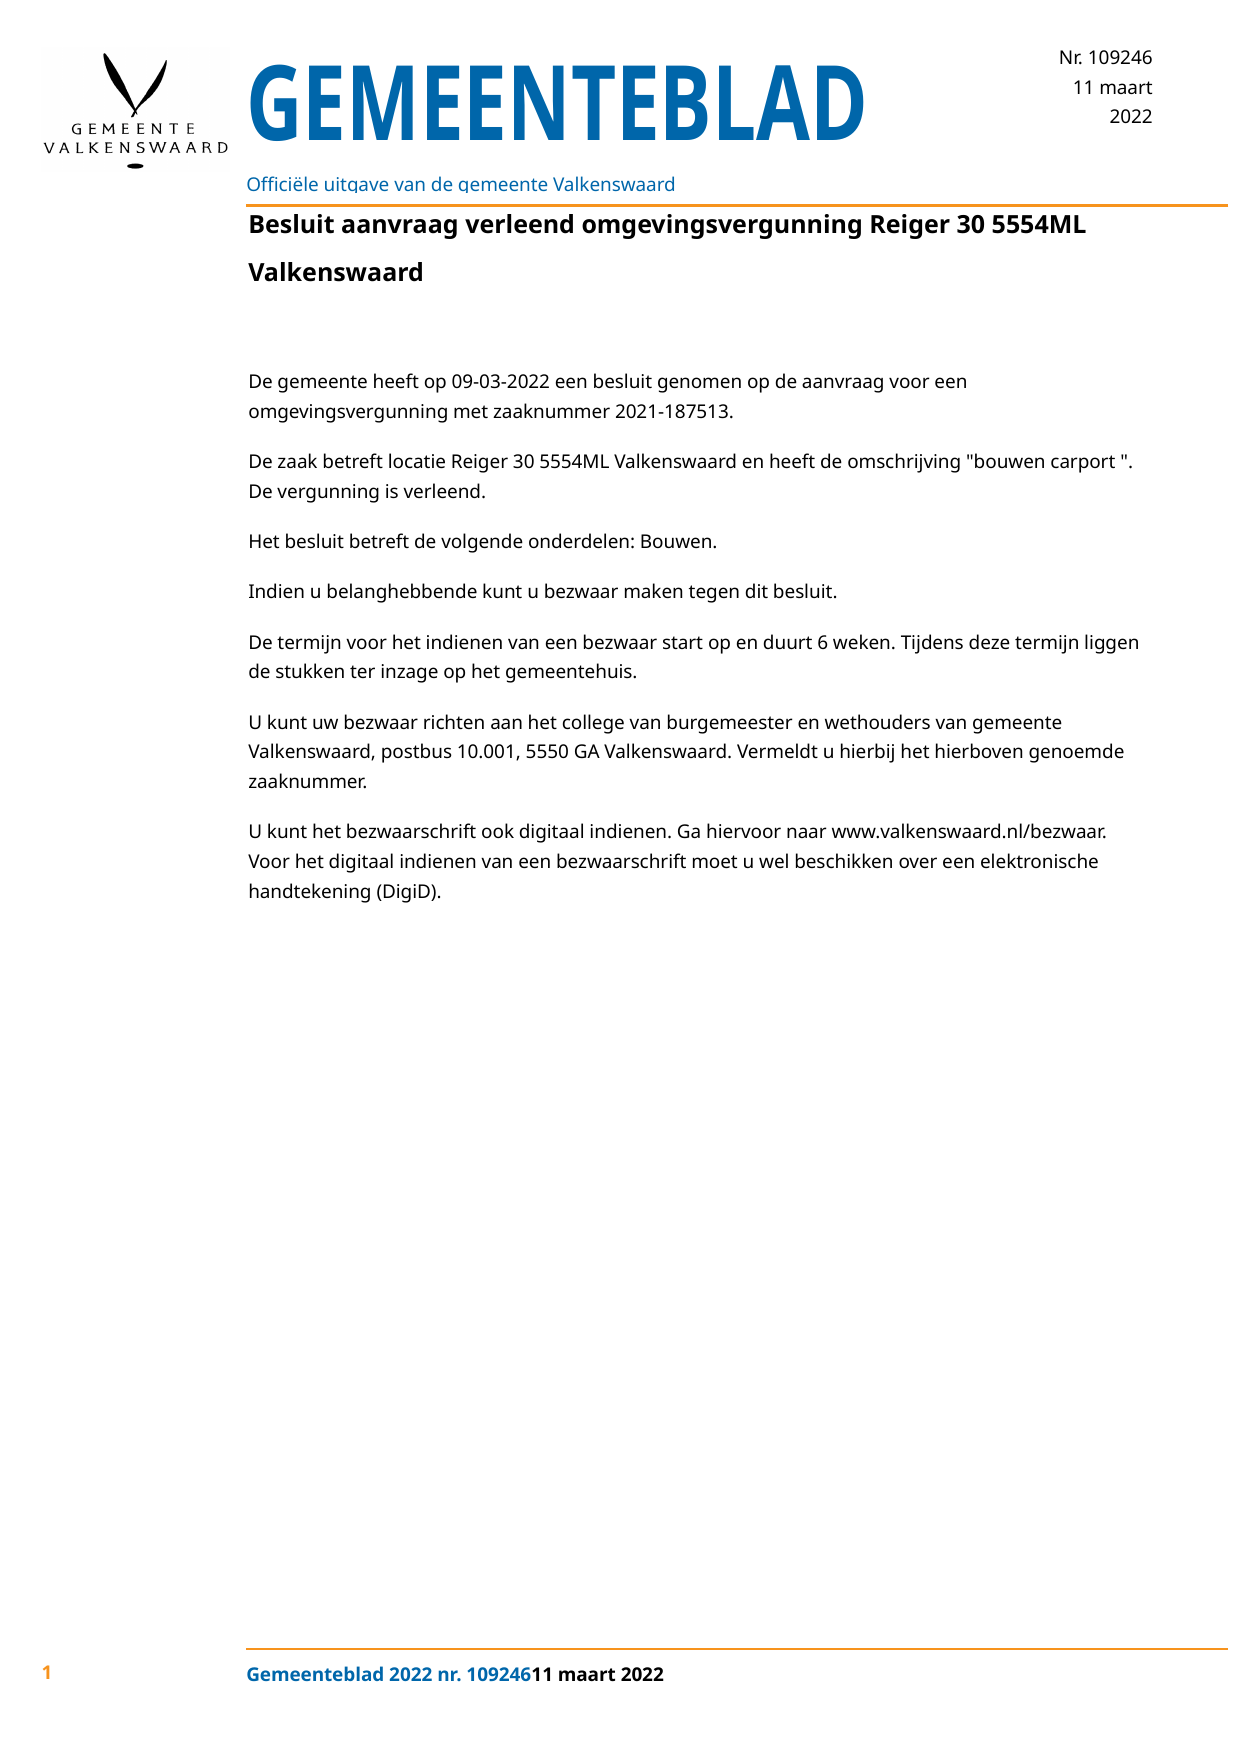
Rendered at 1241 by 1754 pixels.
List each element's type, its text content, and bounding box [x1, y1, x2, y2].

text U kunt uw bezwaar richten aan het college van burgemeester en wethouders van gemeente Valkenswaard, postbus 10.001, 5550 GA Valkenswaard. Vermeldt u hierbij het hierboven genoemde zaaknummer. [248, 709, 1152, 794]
text De gemeente heeft op 09-03-2022 een besluit genomen op de aanvraag voor een omgevingsvergunning met zaaknummer 2021-187513. [248, 368, 1152, 424]
text Het besluit betreft de volgende onderdelen: Bouwen. [248, 528, 1152, 554]
text U kunt het bezwaarschrift ook digitaal indienen. Ga hiervoor naar www.valkenswaard.nl/bezwaar. Voor het digitaal indienen van een bezwaarschrift moet u wel beschikken over een elektronische handtekening (DigiD). [248, 819, 1152, 904]
text De termijn voor het indienen van een bezwaar start op en duurt 6 weken. Tijdens deze termijn liggen de stukken ter inzage op het gemeentehuis. [248, 629, 1152, 684]
text De zaak betreft locatie Reiger 30 5554ML Valkenswaard en heeft de omschrijving "bouwen carport ". De vergunning is verleend. [248, 448, 1152, 504]
text Besluit aanvraag verleend omgevingsvergunning Reiger 30 5554ML Valkenswaard [248, 207, 1152, 288]
text Indien u belanghebbende kunt u bezwaar maken tegen dit besluit. [248, 579, 1152, 604]
picture [41, 47, 231, 172]
